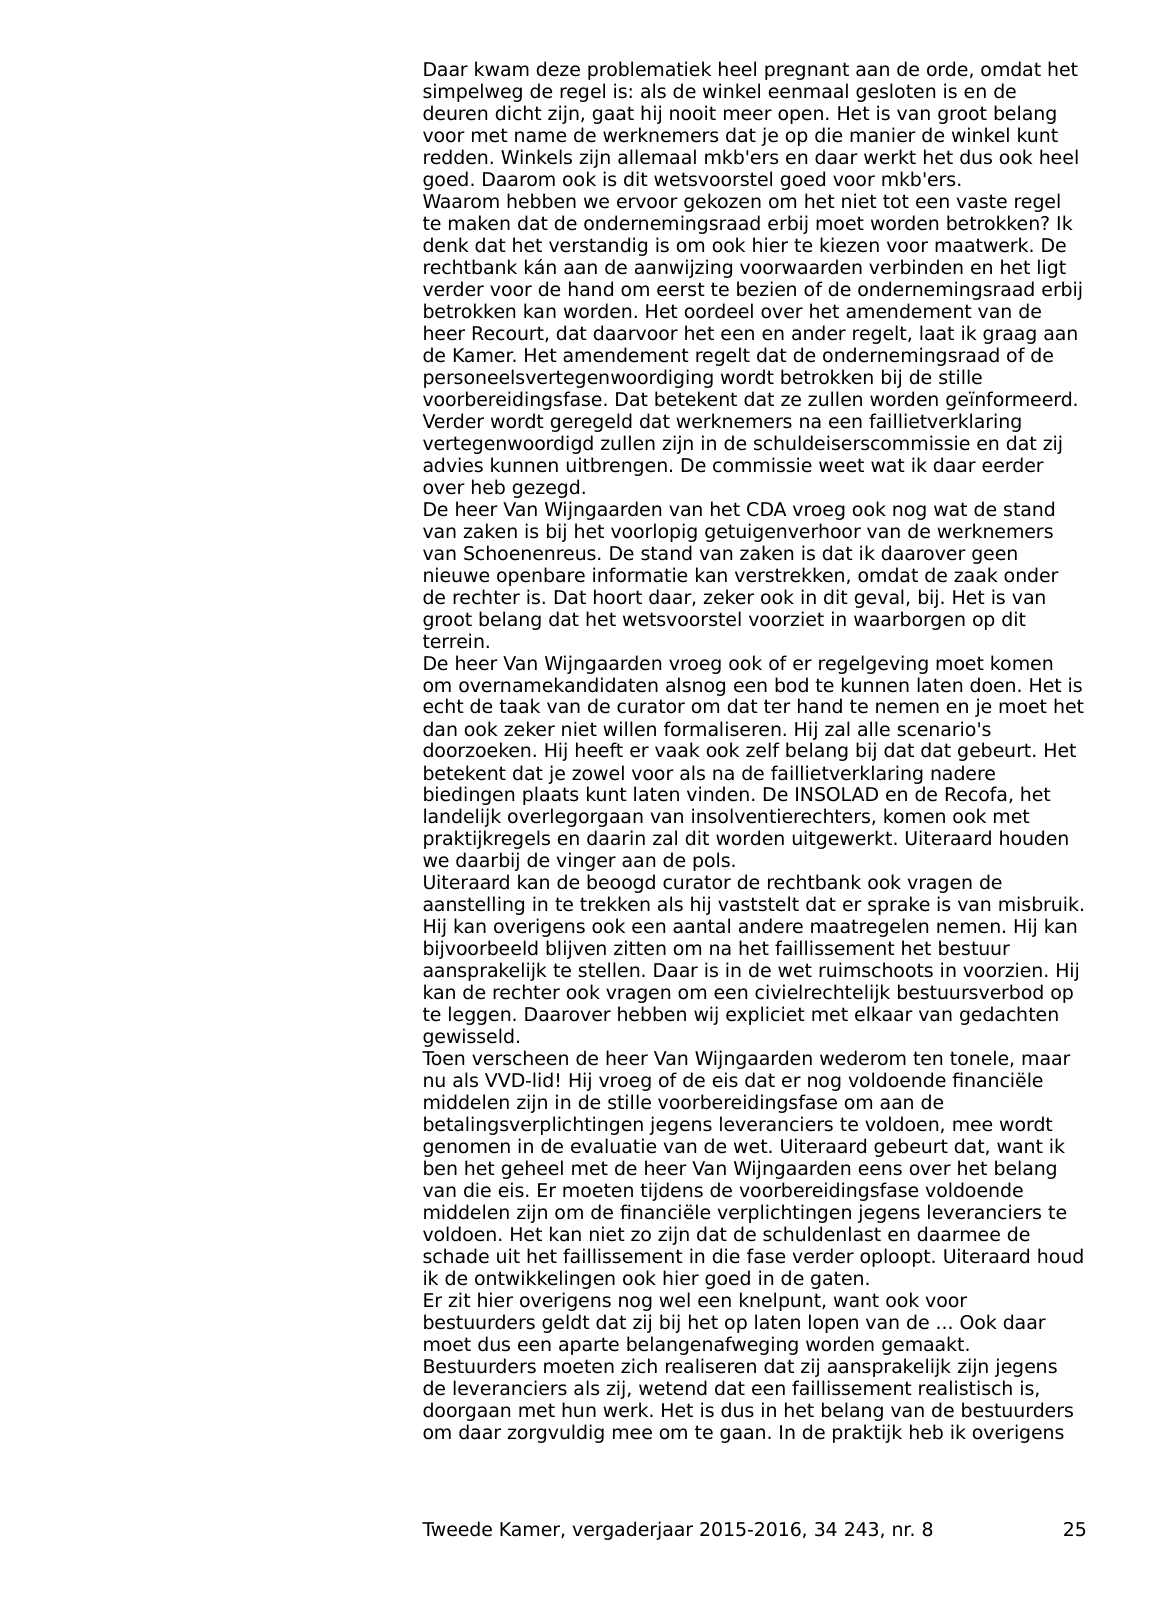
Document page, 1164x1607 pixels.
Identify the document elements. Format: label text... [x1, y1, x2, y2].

text Daar kwam deze problematiek heel pregnant aan de orde, omdat het simpelweg de regel is: als de winkel eenmaal gesloten is en de deuren dicht zijn, gaat hij nooit meer open. Het is van groot belang voor met name de werknemers dat je op die manier de winkel kunt redden. Winkels zijn allemaal mkb'ers en daar werkt het dus ook heel goed. Daarom ook is dit wetsvoorstel goed voor mkb'ers. [422, 59, 1087, 191]
text De heer Van Wijngaarden vroeg ook of er regelgeving moet komen om overnamekandidaten alsnog een bod te kunnen laten doen. Het is echt de taak van de curator om dat ter hand te nemen en je moet het dan ook zeker niet willen formaliseren. Hij zal alle scenario's doorzoeken. Hij heeft er vaak ook zelf belang bij dat dat gebeurt. Het betekent dat je zowel voor als na de faillietverklaring nadere biedingen plaats kunt laten vinden. De INSOLAD en de Recofa, het landelijk overlegorgaan van insolventierechters, komen ook met praktijkregels en daarin zal dit worden uitgewerkt. Uiteraard houden we daarbij de vinger aan de pols. [422, 652, 1087, 872]
text Toen verscheen de heer Van Wijngaarden wederom ten tonele, maar nu als VVD-lid! Hij vroeg of de eis dat er nog voldoende financiële middelen zijn in de stille voorbereidingsfase om aan de betalingsverplichtingen jegens leveranciers te voldoen, mee wordt genomen in de evaluatie van de wet. Uiteraard gebeurt dat, want ik ben het geheel met de heer Van Wijngaarden eens over het belang van die eis. Er moeten tijdens de voorbereidingsfase voldoende middelen zijn om de financiële verplichtingen jegens leveranciers te voldoen. Het kan niet zo zijn dat de schuldenlast en daarmee de schade uit het faillissement in die fase verder oploopt. Uiteraard houd ik de ontwikkelingen ook hier goed in de gaten. [422, 1048, 1087, 1290]
text Uiteraard kan de beoogd curator de rechtbank ook vragen de aanstelling in te trekken als hij vaststelt dat er sprake is van misbruik. Hij kan overigens ook een aantal andere maatregelen nemen. Hij kan bijvoorbeeld blijven zitten om na het faillissement het bestuur aansprakelijk te stellen. Daar is in de wet ruimschoots in voorzien. Hij kan de rechter ook vragen om een civielrechtelijk bestuursverbod op te leggen. Daarover hebben wij expliciet met elkaar van gedachten gewisseld. [422, 872, 1087, 1048]
text Waarom hebben we ervoor gekozen om het niet tot een vaste regel te maken dat de ondernemingsraad erbij moet worden betrokken? Ik denk dat het verstandig is om ook hier te kiezen voor maatwerk. De rechtbank kán aan de aanwijzing voorwaarden verbinden en het ligt verder voor de hand om eerst te bezien of de ondernemingsraad erbij betrokken kan worden. Het oordeel over het amendement van de heer Recourt, dat daarvoor het een en ander regelt, laat ik graag aan de Kamer. Het amendement regelt dat de ondernemingsraad of de personeelsvertegenwoordiging wordt betrokken bij de stille voorbereidingsfase. Dat betekent dat ze zullen worden geïnformeerd. Verder wordt geregeld dat werknemers na een faillietverklaring vertegenwoordigd zullen zijn in de schuldeiserscommissie en dat zij advies kunnen uitbrengen. De commissie weet wat ik daar eerder over heb gezegd. [422, 191, 1087, 499]
text De heer Van Wijngaarden van het CDA vroeg ook nog wat de stand van zaken is bij het voorlopig getuigenverhoor van de werknemers van Schoenenreus. De stand van zaken is dat ik daarover geen nieuwe openbare informatie kan verstrekken, omdat de zaak onder de rechter is. Dat hoort daar, zeker ook in dit geval, bij. Het is van groot belang dat het wetsvoorstel voorziet in waarborgen op dit terrein. [422, 499, 1087, 652]
text Er zit hier overigens nog wel een knelpunt, want ook voor bestuurders geldt dat zij bij het op laten lopen van de ... Ook daar moet dus een aparte belangenafweging worden gemaakt. Bestuurders moeten zich realiseren dat zij aansprakelijk zijn jegens de leveranciers als zij, wetend dat een faillissement realistisch is, doorgaan met hun werk. Het is dus in het belang van de bestuurders om daar zorgvuldig mee om te gaan. In de praktijk heb ik overigens [422, 1290, 1087, 1444]
